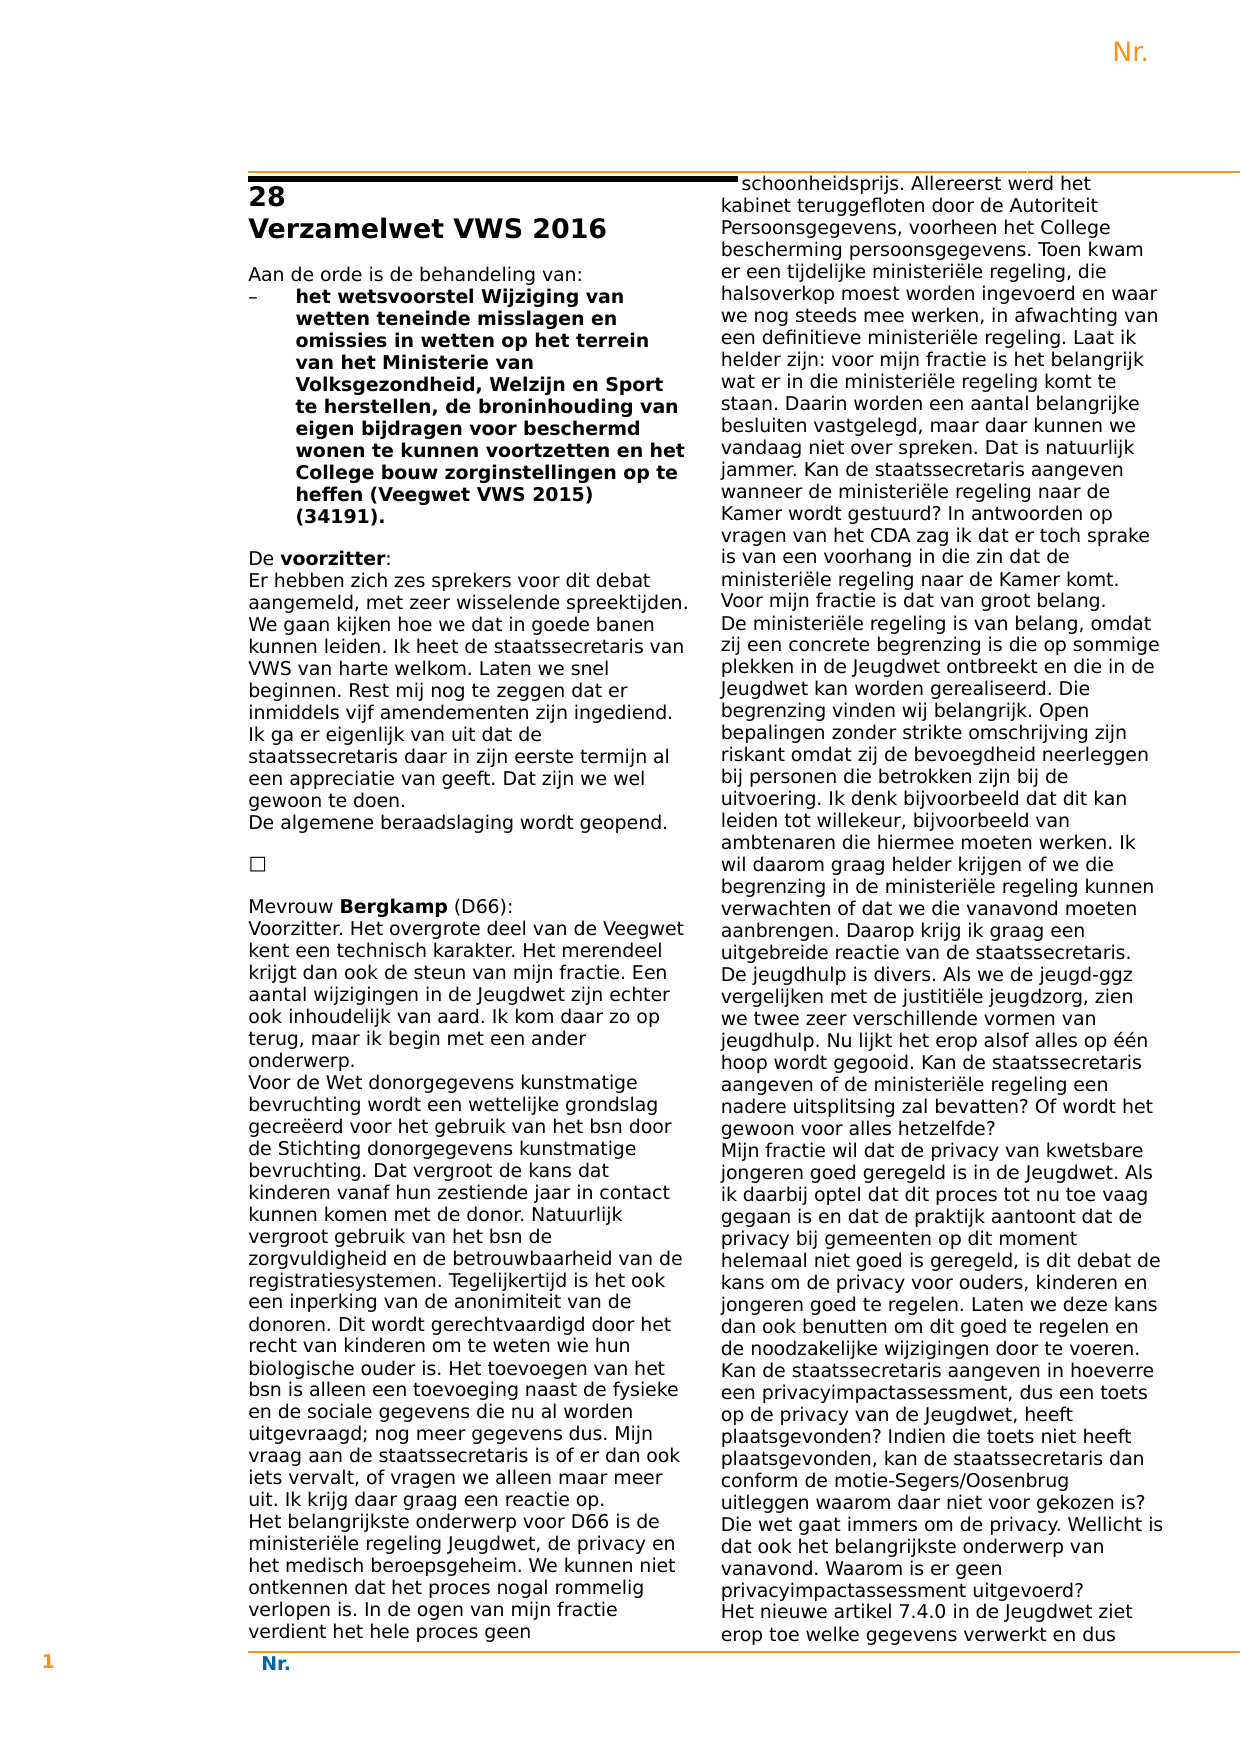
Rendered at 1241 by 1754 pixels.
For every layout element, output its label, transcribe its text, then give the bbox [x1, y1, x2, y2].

text Mevrouw Bergkamp (D66): [248, 896, 691, 918]
text Voor de Wet donorgegevens kunstmatige bevruchting wordt een wettelijke grondslag gecreëerd voor het gebruik van het bsn door de Stichting donorgegevens kunstmatige bevruchting. Dat vergroot de kans dat kinderen vanaf hun zestiende jaar in contact kunnen komen met de donor. Natuurlijk vergroot gebruik van het bsn de zorgvuldigheid en de betrouwbaarheid van de registratiesystemen. Tegelijkertijd is het ook een inperking van de anonimiteit van de donoren. Dit wordt gerechtvaardigd door het recht van kinderen om te weten wie hun biologische ouder is. Het toevoegen van het bsn is alleen een toevoeging naast de fysieke en de sociale gegevens die nu al worden uitgevraagd; nog meer gegevens dus. Mijn vraag aan de staatssecretaris is of er dan ook iets vervalt, of vragen we alleen maar meer uit. Ik krijg daar graag een reactie op. [248, 1072, 691, 1511]
text Voorzitter. Het overgrote deel van de Veegwet kent een technisch karakter. Het merendeel krijgt dan ook de steun van mijn fractie. Een aantal wijzigingen in de Jeugdwet zijn echter ook inhoudelijk van aard. Ik kom daar zo op terug, maar ik begin met een ander onderwerp. [248, 918, 691, 1072]
text De ministeriële regeling is van belang, omdat zij een concrete begrenzing is die op sommige plekken in de Jeugdwet ontbreekt en die in de Jeugdwet kan worden gerealiseerd. Die begrenzing vinden wij belangrijk. Open bepalingen zonder strikte omschrijving zijn riskant omdat zij de bevoegdheid neerleggen bij personen die betrokken zijn bij de uitvoering. Ik denk bijvoorbeeld dat dit kan leiden tot willekeur, bijvoorbeeld van ambtenaren die hiermee moeten werken. Ik wil daarom graag helder krijgen of we die begrenzing in de ministeriële regeling kunnen verwachten of dat we die vanavond moeten aanbrengen. Daarop krijg ik graag een uitgebreide reactie van de staatssecretaris. [721, 612, 1163, 964]
list het wetsvoorstel Wijziging van wetten teneinde misslagen en omissies in wetten op het terrein van het Ministerie van Volksgezondheid, Welzijn en Sport te herstellen, de broninhouding van eigen bijdragen voor beschermd wonen te kunnen voortzetten en het College bouw zorginstellingen op te heffen (Veegwet VWS 2015) (34191). [248, 286, 691, 528]
text schoonheidsprijs. Allereerst werd het kabinet teruggefloten door de Autoriteit Persoonsgegevens, voorheen het College bescherming persoonsgegevens. Toen kwam er een tijdelijke ministeriële regeling, die halsoverkop moest worden ingevoerd en waar we nog steeds mee werken, in afwachting van een definitieve ministeriële regeling. Laat ik helder zijn: voor mijn fractie is het belangrijk wat er in die ministeriële regeling komt te staan. Daarin worden een aantal belangrijke besluiten vastgelegd, maar daar kunnen we vandaag niet over spreken. Dat is natuurlijk jammer. Kan de staatssecretaris aangeven wanneer de ministeriële regeling naar de Kamer wordt gestuurd? In antwoorden op vragen van het CDA zag ik dat er toch sprake is van een voorhang in die zin dat de ministeriële regeling naar de Kamer komt. Voor mijn fractie is dat van groot belang. [721, 173, 1163, 612]
text Het belangrijkste onderwerp voor D66 is de ministeriële regeling Jeugdwet, de privacy en het medisch beroepsgeheim. We kunnen niet ontkennen dat het proces nogal rommelig verlopen is. In de ogen van mijn fractie verdient het hele proces geen [248, 1511, 691, 1643]
title 28 Verzamelwet VWS 2016 [248, 182, 691, 244]
text De jeugdhulp is divers. Als we de jeugd-ggz vergelijken met de justitiële jeugdzorg, zien we twee zeer verschillende vormen van jeugdhulp. Nu lijkt het erop alsof alles op één hoop wordt gegooid. Kan de staatssecretaris aangeven of de ministeriële regeling een nadere uitsplitsing zal bevatten? Of wordt het gewoon voor alles hetzelfde? [721, 964, 1163, 1140]
text ⬜ [248, 854, 691, 876]
text Het nieuwe artikel 7.4.0 in de Jeugdwet ziet erop toe welke gegevens verwerkt en dus [721, 1601, 1163, 1645]
text Aan de orde is de behandeling van: [248, 264, 691, 286]
text Er hebben zich zes sprekers voor dit debat aangemeld, met zeer wisselende spreektijden. We gaan kijken hoe we dat in goede banen kunnen leiden. Ik heet de staatssecretaris van VWS van harte welkom. Laten we snel beginnen. Rest mij nog te zeggen dat er inmiddels vijf amendementen zijn ingediend. Ik ga er eigenlijk van uit dat de staatssecretaris daar in zijn eerste termijn al een appreciatie van geeft. Dat zijn we wel gewoon te doen. [248, 570, 691, 812]
text De algemene beraadslaging wordt geopend. [248, 812, 691, 834]
text De voorzitter: [248, 548, 691, 570]
text Mijn fractie wil dat de privacy van kwetsbare jongeren goed geregeld is in de Jeugdwet. Als ik daarbij optel dat dit proces tot nu toe vaag gegaan is en dat de praktijk aantoont dat de privacy bij gemeenten op dit moment helemaal niet goed is geregeld, is dit debat de kans om de privacy voor ouders, kinderen en jongeren goed te regelen. Laten we deze kans dan ook benutten om dit goed te regelen en de noodzakelijke wijzigingen door te voeren. Kan de staatssecretaris aangeven in hoeverre een privacyimpactassessment, dus een toets op de privacy van de Jeugdwet, heeft plaatsgevonden? Indien die toets niet heeft plaatsgevonden, kan de staatssecretaris dan conform de motie-Segers/Oosenbrug uitleggen waarom daar niet voor gekozen is? Die wet gaat immers om de privacy. Wellicht is dat ook het belangrijkste onderwerp van vanavond. Waarom is er geen privacyimpactassessment uitgevoerd? [721, 1140, 1163, 1601]
